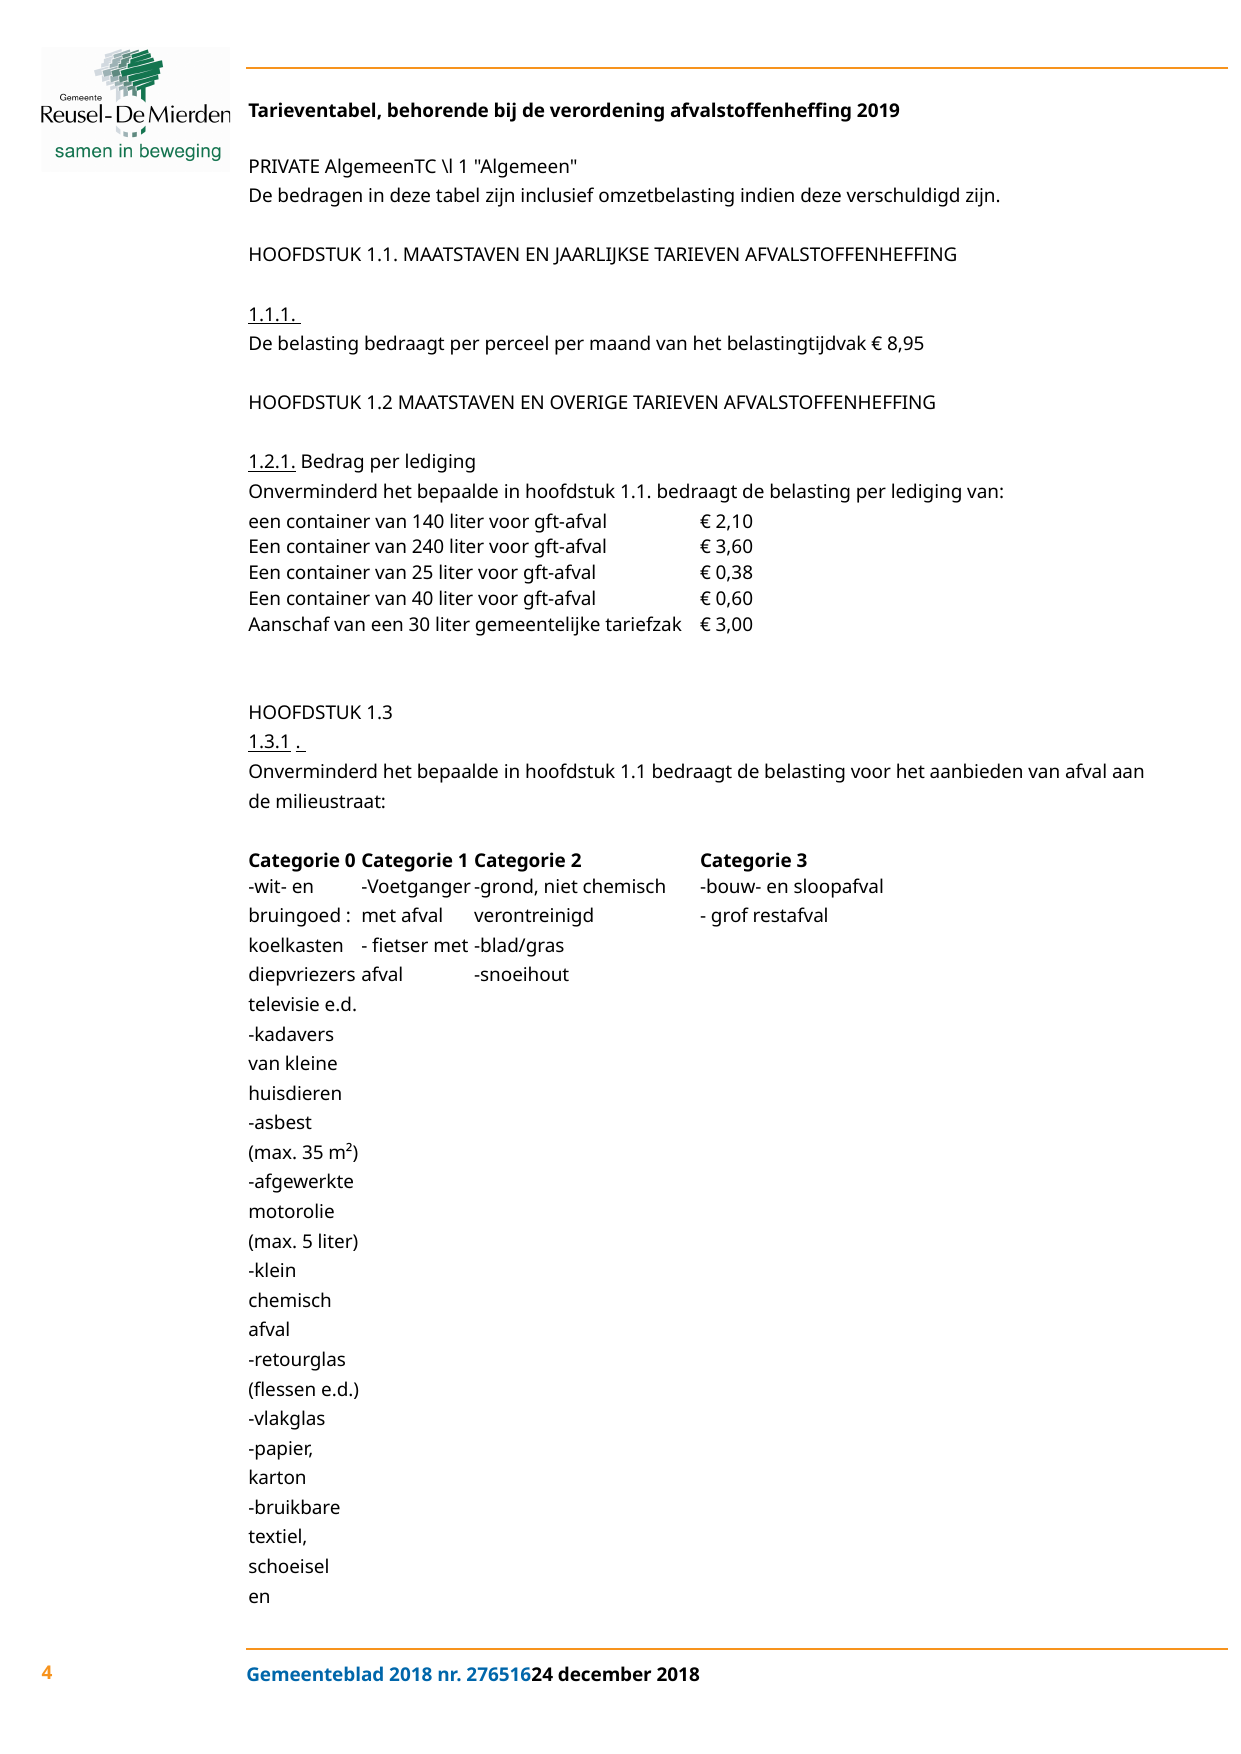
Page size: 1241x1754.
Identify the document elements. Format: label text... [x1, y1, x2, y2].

text 1.2.1. Bedrag per lediging [248, 449, 1152, 474]
table_cell -grond, niet chemisch verontreinigd -blad/gras -snoeihout [474, 873, 700, 1608]
table_cell -wit- en bruingoed : koelkasten diepvriezers televisie e.d. -kadavers van kleine huisdieren -asbest (max. 35 m²) -afgewerkte motorolie (max. 5 liter) -klein chemisch afval -retourglas (flessen e.d.) -vlakglas -papier, karton -bruikbare textiel, schoeisel en [248, 873, 361, 1608]
text 1.3.1 . [248, 729, 1152, 754]
text Onverminderd het bepaalde in hoofdstuk 1.1 bedraagt de belasting voor het aanbieden van afval aan de milieustraat: [248, 758, 1152, 813]
table_cell € 3,60 [700, 534, 1152, 559]
text 1.1.1. [248, 301, 1152, 327]
table_cell -Voetganger met afval - fietser met afval [361, 873, 474, 1608]
table_header € 2,10 [700, 508, 1152, 534]
text HOOFDSTUK 1.3 [248, 699, 1152, 725]
table_cell € 3,00 [700, 611, 1152, 637]
table_cell Aanschaf van een 30 liter gemeentelijke tariefzak [248, 611, 700, 637]
text HOOFDSTUK 1.2 MAATSTAVEN EN OVERIGE TARIEVEN AFVALSTOFFENHEFFING [248, 389, 1152, 415]
table_header Categorie 1 [361, 847, 474, 873]
text HOOFDSTUK 1.1. MAATSTAVEN EN JAARLIJKSE TARIEVEN AFVALSTOFFENHEFFING [248, 242, 1152, 267]
table_cell € 0,60 [700, 585, 1152, 611]
table_header Categorie 3 [700, 847, 1038, 873]
table_cell -bouw- en sloopafval - grof restafval [700, 873, 1038, 1608]
table_header Categorie 2 [474, 847, 700, 873]
table_cell Een container van 240 liter voor gft-afval [248, 534, 700, 559]
table_cell Een container van 25 liter voor gft-afval [248, 560, 700, 585]
text Onverminderd het bepaalde in hoofdstuk 1.1. bedraagt de belasting per lediging van: [248, 478, 1152, 504]
picture [41, 47, 231, 172]
text PRIVATE AlgemeenTC \l 1 "Algemeen" [248, 153, 1152, 179]
text Tarieventabel, behorende bij de verordening afvalstoffenheffing 2019 [248, 95, 1152, 123]
text De belasting bedraagt per perceel per maand van het belastingtijdvak € 8,95 [248, 330, 1152, 356]
table_header een container van 140 liter voor gft-afval [248, 508, 700, 534]
table_cell € 0,38 [700, 560, 1152, 585]
table_header Categorie 0 [248, 847, 361, 873]
text De bedragen in deze tabel zijn inclusief omzetbelasting indien deze verschuldigd zijn. [248, 182, 1152, 208]
table_cell Een container van 40 liter voor gft-afval [248, 585, 700, 611]
